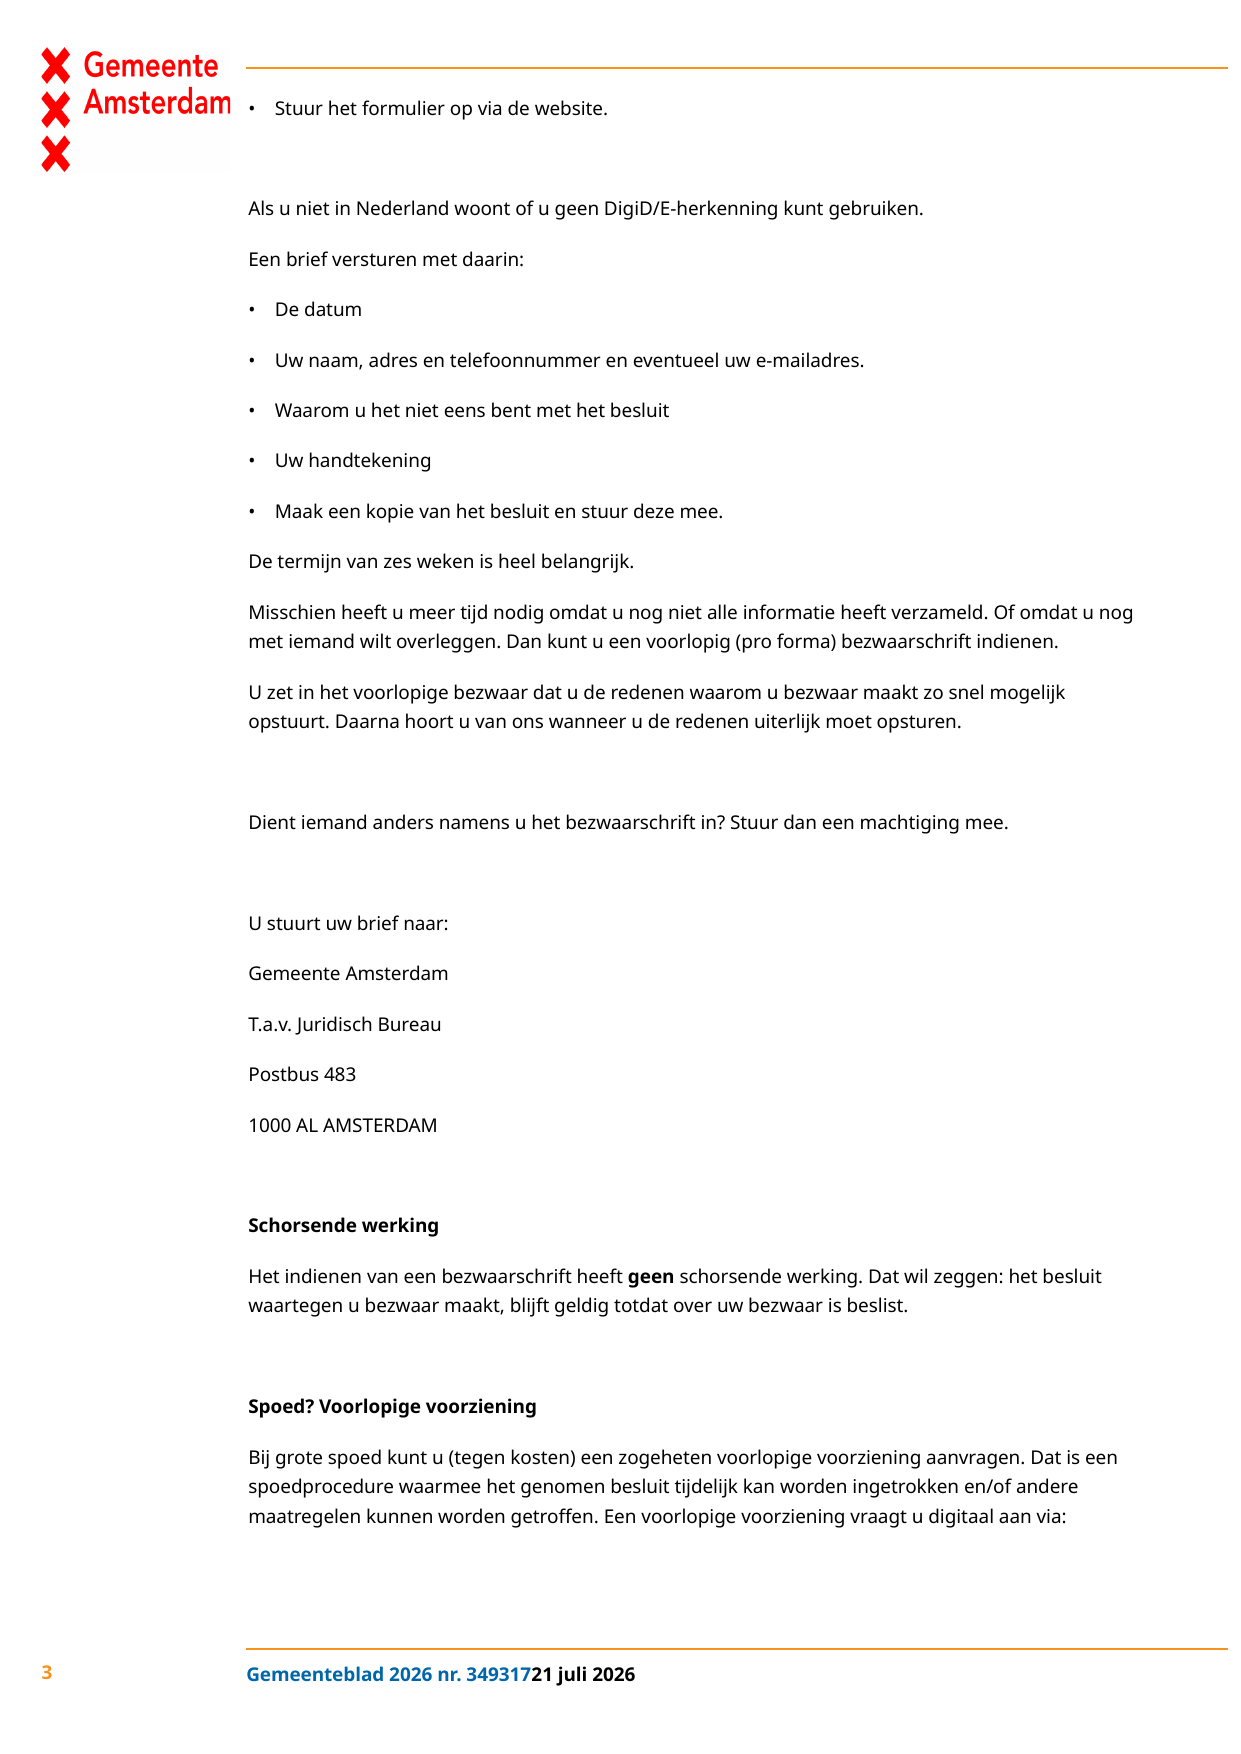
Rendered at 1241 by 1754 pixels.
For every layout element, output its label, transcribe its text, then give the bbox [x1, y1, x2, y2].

text Een brief versturen met daarin: [248, 246, 1152, 272]
text • Maak een kopie van het besluit en stuur deze mee. [248, 498, 1152, 524]
text • De datum [248, 296, 1152, 322]
text Spoed? Voorlopige voorziening [248, 1393, 1152, 1419]
text • Uw handtekening [248, 448, 1152, 473]
text U stuurt uw brief naar: [248, 910, 1152, 936]
text Bij grote spoed kunt u (tegen kosten) een zogeheten voorlopige voorziening aanvragen. Dat is een spoedprocedure waarmee het genomen besluit tijdelijk kan worden ingetrokken en/of andere maatregelen kunnen worden getroffen. Een voorlopige voorziening vraagt u digitaal aan via: [248, 1444, 1152, 1529]
text T.a.v. Juridisch Bureau [248, 1011, 1152, 1037]
text U zet in het voorlopige bezwaar dat u de redenen waarom u bezwaar maakt zo snel mogelijk opstuurt. Daarna hoort u van ons wanneer u de redenen uiterlijk moet opsturen. [248, 679, 1152, 734]
text Als u niet in Nederland woont of u geen DigiD/E-herkenning kunt gebruiken. [248, 196, 1152, 221]
text Schorsende werking [248, 1213, 1152, 1238]
text Postbus 483 [248, 1061, 1152, 1087]
text • Uw naam, adres en telefoonnummer en eventueel uw e-mailadres. [248, 347, 1152, 373]
text Het indienen van een bezwaarschrift heeft geen schorsende werking. Dat wil zeggen: het besluit waartegen u bezwaar maakt, blijft geldig totdat over uw bezwaar is beslist. [248, 1263, 1152, 1318]
text • Waarom u het niet eens bent met het besluit [248, 397, 1152, 423]
text • Stuur het formulier op via de website. [248, 95, 1152, 121]
text Gemeente Amsterdam [248, 961, 1152, 986]
picture [41, 47, 231, 172]
text 1000 AL AMSTERDAM [248, 1112, 1152, 1138]
text De termijn van zes weken is heel belangrijk. [248, 548, 1152, 574]
text Misschien heeft u meer tijd nodig omdat u nog niet alle informatie heeft verzameld. Of omdat u nog met iemand wilt overleggen. Dan kunt u een voorlopig (pro forma) bezwaarschrift indienen. [248, 599, 1152, 654]
text Dient iemand anders namens u het bezwaarschrift in? Stuur dan een machtiging mee. [248, 809, 1152, 835]
